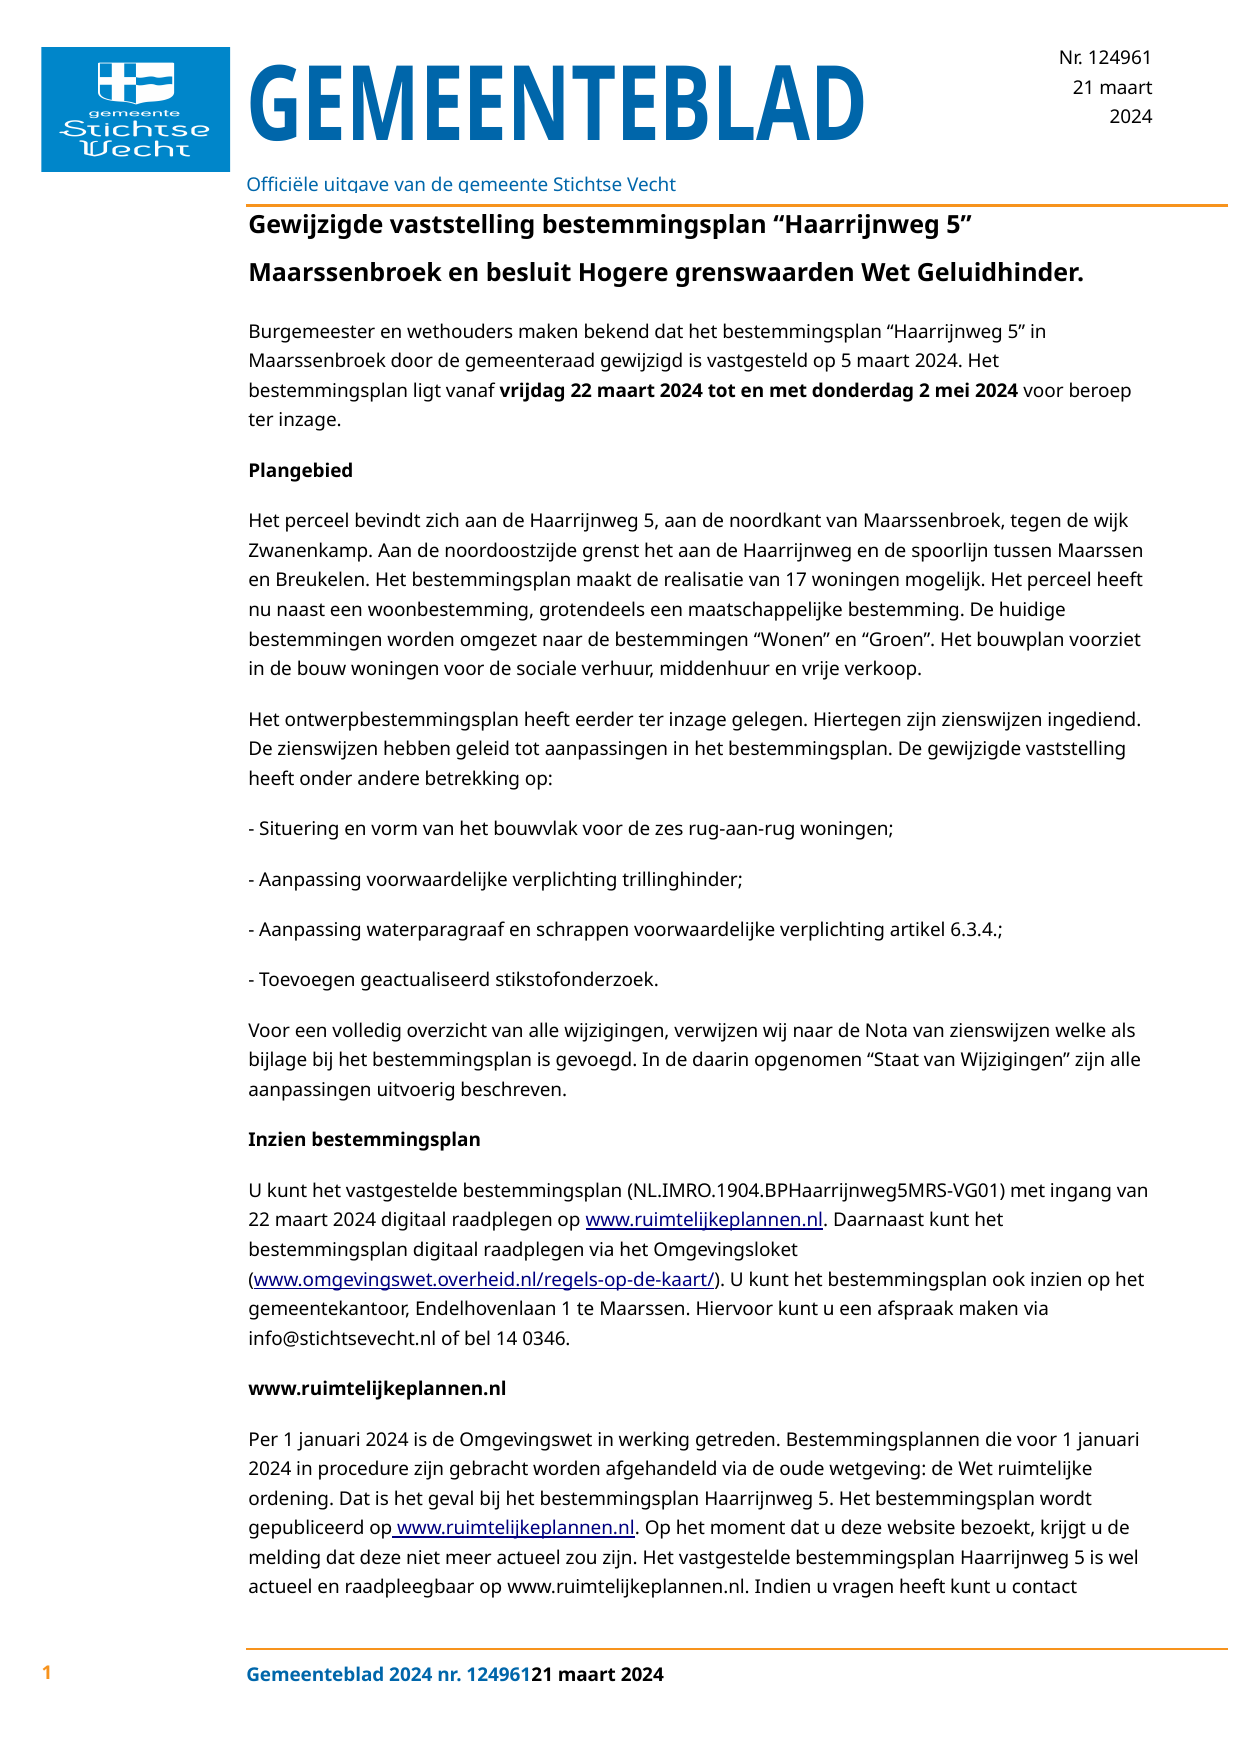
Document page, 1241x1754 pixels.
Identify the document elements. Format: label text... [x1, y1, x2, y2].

text Plangebied [248, 457, 1152, 483]
text www.ruimtelijkeplannen.nl [248, 1375, 1152, 1401]
text - Situering en vorm van het bouwvlak voor de zes rug-aan-rug woningen; [248, 815, 1152, 841]
text Burgemeester en wethouders maken bekend dat het bestemmingsplan “Haarrijnweg 5” in Maarssenbroek door de gemeenteraad gewijzigd is vastgesteld op 5 maart 2024. Het bestemmingsplan ligt vanaf vrijdag 22 maart 2024 tot en met donderdag 2 mei 2024 voor beroep ter inzage. [248, 318, 1152, 432]
text Gewijzigde vaststelling bestemmingsplan “Haarrijnweg 5” Maarssenbroek en besluit Hogere grenswaarden Wet Geluidhinder. [248, 207, 1152, 288]
text Het perceel bevindt zich aan de Haarrijnweg 5, aan de noordkant van Maarssenbroek, tegen de wijk Zwanenkamp. Aan de noordoostzijde grenst het aan de Haarrijnweg en de spoorlijn tussen Maarssen en Breukelen. Het bestemmingsplan maakt de realisatie van 17 woningen mogelijk. Het perceel heeft nu naast een woonbestemming, grotendeels een maatschappelijke bestemming. De huidige bestemmingen worden omgezet naar de bestemmingen “Wonen” en “Groen”. Het bouwplan voorziet in de bouw woningen voor de sociale verhuur, middenhuur en vrije verkoop. [248, 507, 1152, 681]
text U kunt het vastgestelde bestemmingsplan (NL.IMRO.1904.BPHaarrijnweg5MRS-VG01) met ingang van 22 maart 2024 digitaal raadplegen op www.ruimtelijkeplannen.nl. Daarnaast kunt het bestemmingsplan digitaal raadplegen via het Omgevingsloket (www.omgevingswet.overheid.nl/regels-op-de-kaart/). U kunt het bestemmingsplan ook inzien op het gemeentekantoor, Endelhovenlaan 1 te Maarssen. Hiervoor kunt u een afspraak maken via info@stichtsevecht.nl of bel 14 0346. [248, 1177, 1152, 1351]
text - Aanpassing waterparagraaf en schrappen voorwaardelijke verplichting artikel 6.3.4.; [248, 916, 1152, 942]
text - Aanpassing voorwaardelijke verplichting trillinghinder; [248, 866, 1152, 892]
picture [137, 63, 174, 103]
text Inzien bestemmingsplan [248, 1127, 1152, 1152]
text Per 1 januari 2024 is de Omgevingswet in werking getreden. Bestemmingsplannen die voor 1 januari 2024 in procedure zijn gebracht worden afgehandeld via de oude wetgeving: de Wet ruimtelijke ordening. Dat is het geval bij het bestemmingsplan Haarrijnweg 5. Het bestemmingsplan wordt gepubliceerd op www.ruimtelijkeplannen.nl. Op het moment dat u deze website bezoekt, krijgt u de melding dat deze niet meer actueel zou zijn. Het vastgestelde bestemmingsplan Haarrijnweg 5 is wel actueel en raadpleegbaar op www.ruimtelijkeplannen.nl. Indien u vragen heeft kunt u contact [248, 1426, 1152, 1599]
text Voor een volledig overzicht van alle wijzigingen, verwijzen wij naar de Nota van zienswijzen welke als bijlage bij het bestemmingsplan is gevoegd. In de daarin opgenomen “Staat van Wijzigingen” zijn alle aanpassingen uitvoerig beschreven. [248, 1017, 1152, 1102]
text - Toevoegen geactualiseerd stikstofonderzoek. [248, 967, 1152, 992]
text Het ontwerpbestemmingsplan heeft eerder ter inzage gelegen. Hiertegen zijn zienswijzen ingediend. De zienswijzen hebben geleid tot aanpassingen in het bestemmingsplan. De gewijzigde vaststelling heeft onder andere betrekking op: [248, 706, 1152, 791]
picture [99, 63, 135, 101]
